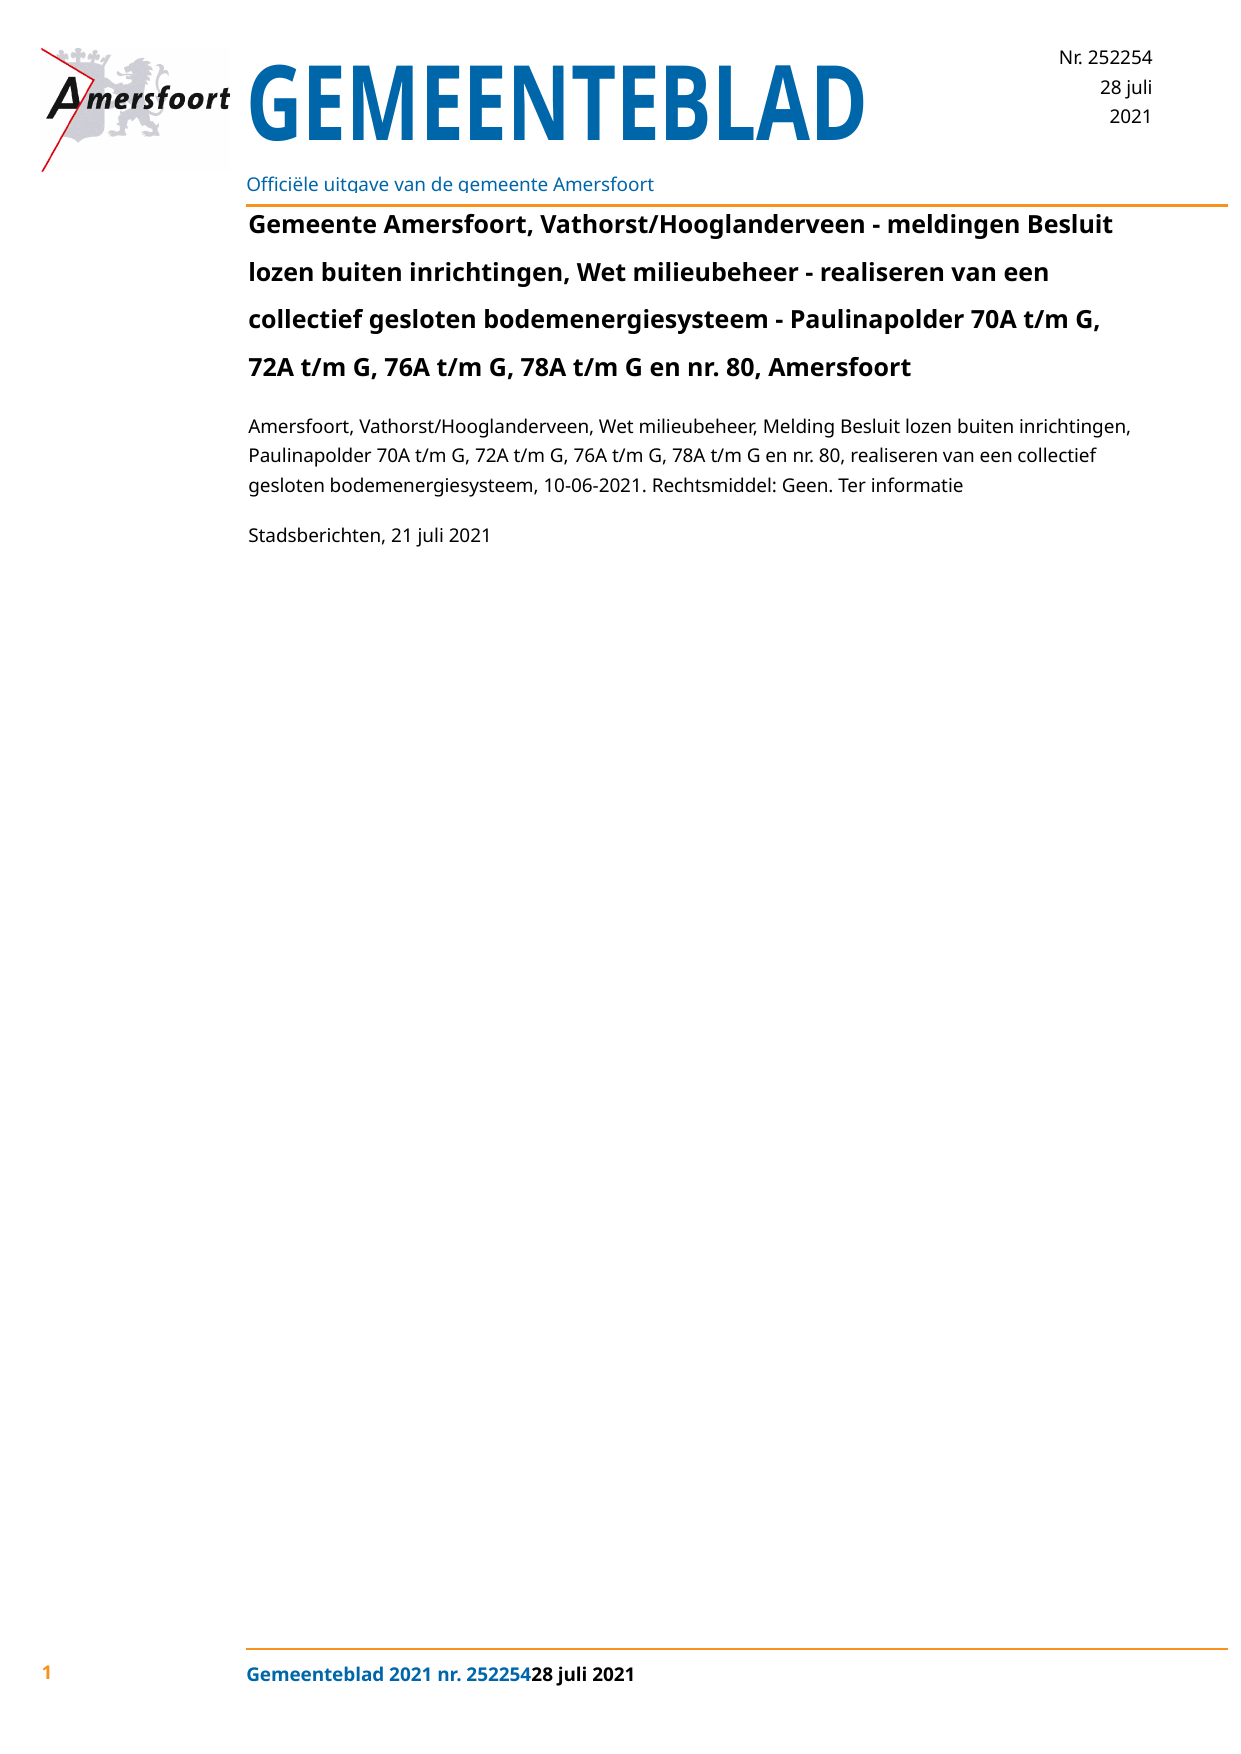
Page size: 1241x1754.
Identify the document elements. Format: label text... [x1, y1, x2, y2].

text Gemeente Amersfoort, Vathorst/Hooglanderveen - meldingen Besluit lozen buiten inrichtingen, Wet milieubeheer - realiseren van een collectief gesloten bodemenergiesysteem - Paulinapolder 70A t/m G, 72A t/m G, 76A t/m G, 78A t/m G en nr. 80, Amersfoort [248, 207, 1152, 384]
text Amersfoort, Vathorst/Hooglanderveen, Wet milieubeheer, Melding Besluit lozen buiten inrichtingen, Paulinapolder 70A t/m G, 72A t/m G, 76A t/m G, 78A t/m G en nr. 80, realiseren van een collectief gesloten bodemenergiesysteem, 10-06-2021. Rechtsmiddel: Geen. Ter informatie [248, 413, 1152, 498]
text Stadsberichten, 21 juli 2021 [248, 523, 1152, 548]
picture [41, 47, 231, 172]
